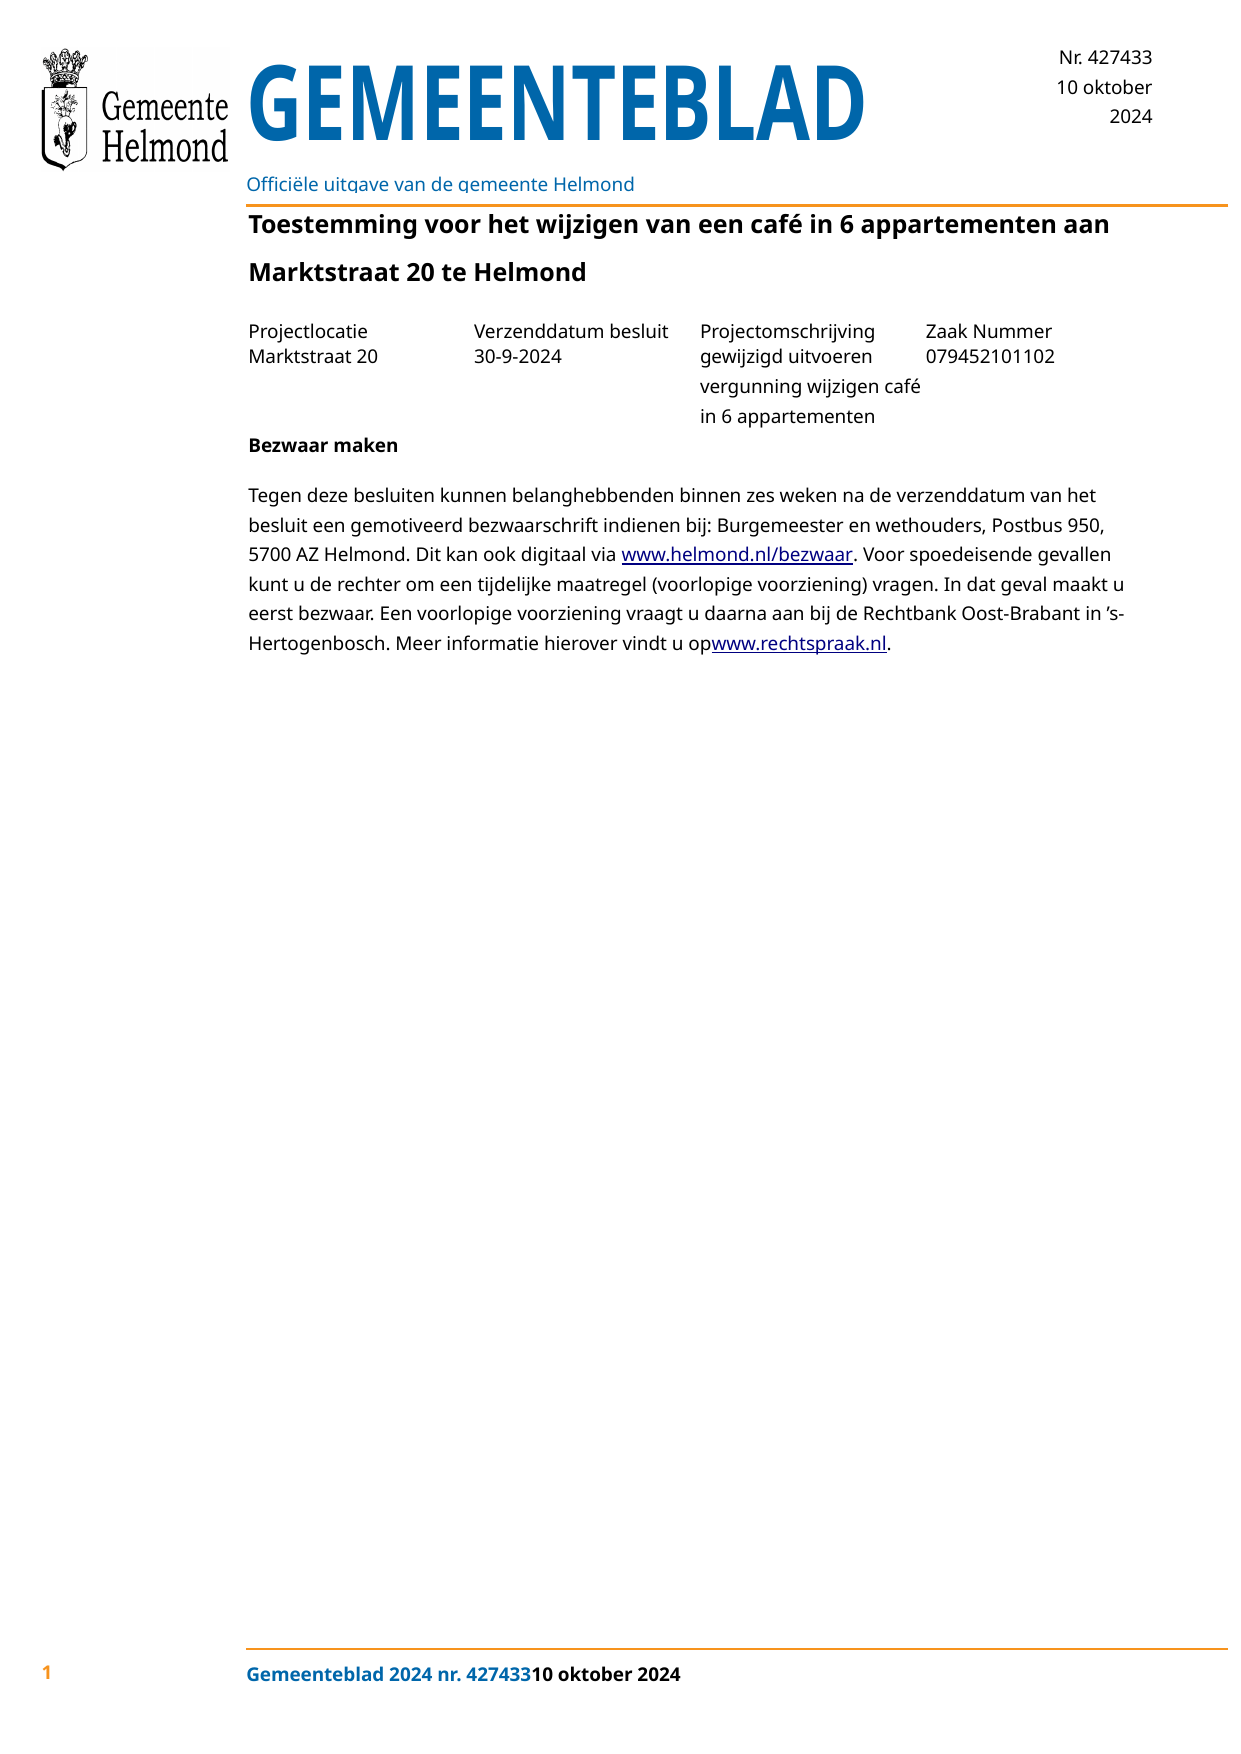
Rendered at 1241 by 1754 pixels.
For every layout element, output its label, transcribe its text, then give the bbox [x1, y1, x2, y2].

table_cell Marktstraat 20 [248, 344, 474, 429]
table_cell gewijzigd uitvoeren vergunning wijzigen café in 6 appartementen [700, 344, 926, 429]
picture [41, 47, 231, 172]
table_header Projectlocatie [248, 318, 474, 344]
table_cell 079452101102 [926, 344, 1152, 429]
text Bezwaar maken [248, 432, 1152, 458]
table_header Projectomschrijving [700, 318, 926, 344]
table_header Verzenddatum besluit [474, 318, 700, 344]
text Toestemming voor het wijzigen van een café in 6 appartementen aan Marktstraat 20 te Helmond [248, 207, 1152, 288]
text Tegen deze besluiten kunnen belanghebbenden binnen zes weken na de verzenddatum van het besluit een gemotiveerd bezwaarschrift indienen bij: Burgemeester en wethouders, Postbus 950, 5700 AZ Helmond. Dit kan ook digitaal via www.helmond.nl/bezwaar. Voor spoedeisende gevallen kunt u de rechter om een tijdelijke maatregel (voorlopige voorziening) vragen. In dat geval maakt u eerst bezwaar. Een voorlopige voorziening vraagt u daarna aan bij de Rechtbank Oost-Brabant in ’s-Hertogenbosch. Meer informatie hierover vindt u opwww.rechtspraak.nl. [248, 482, 1152, 656]
table_header Zaak Nummer [926, 318, 1152, 344]
table_cell 30-9-2024 [474, 344, 700, 429]
